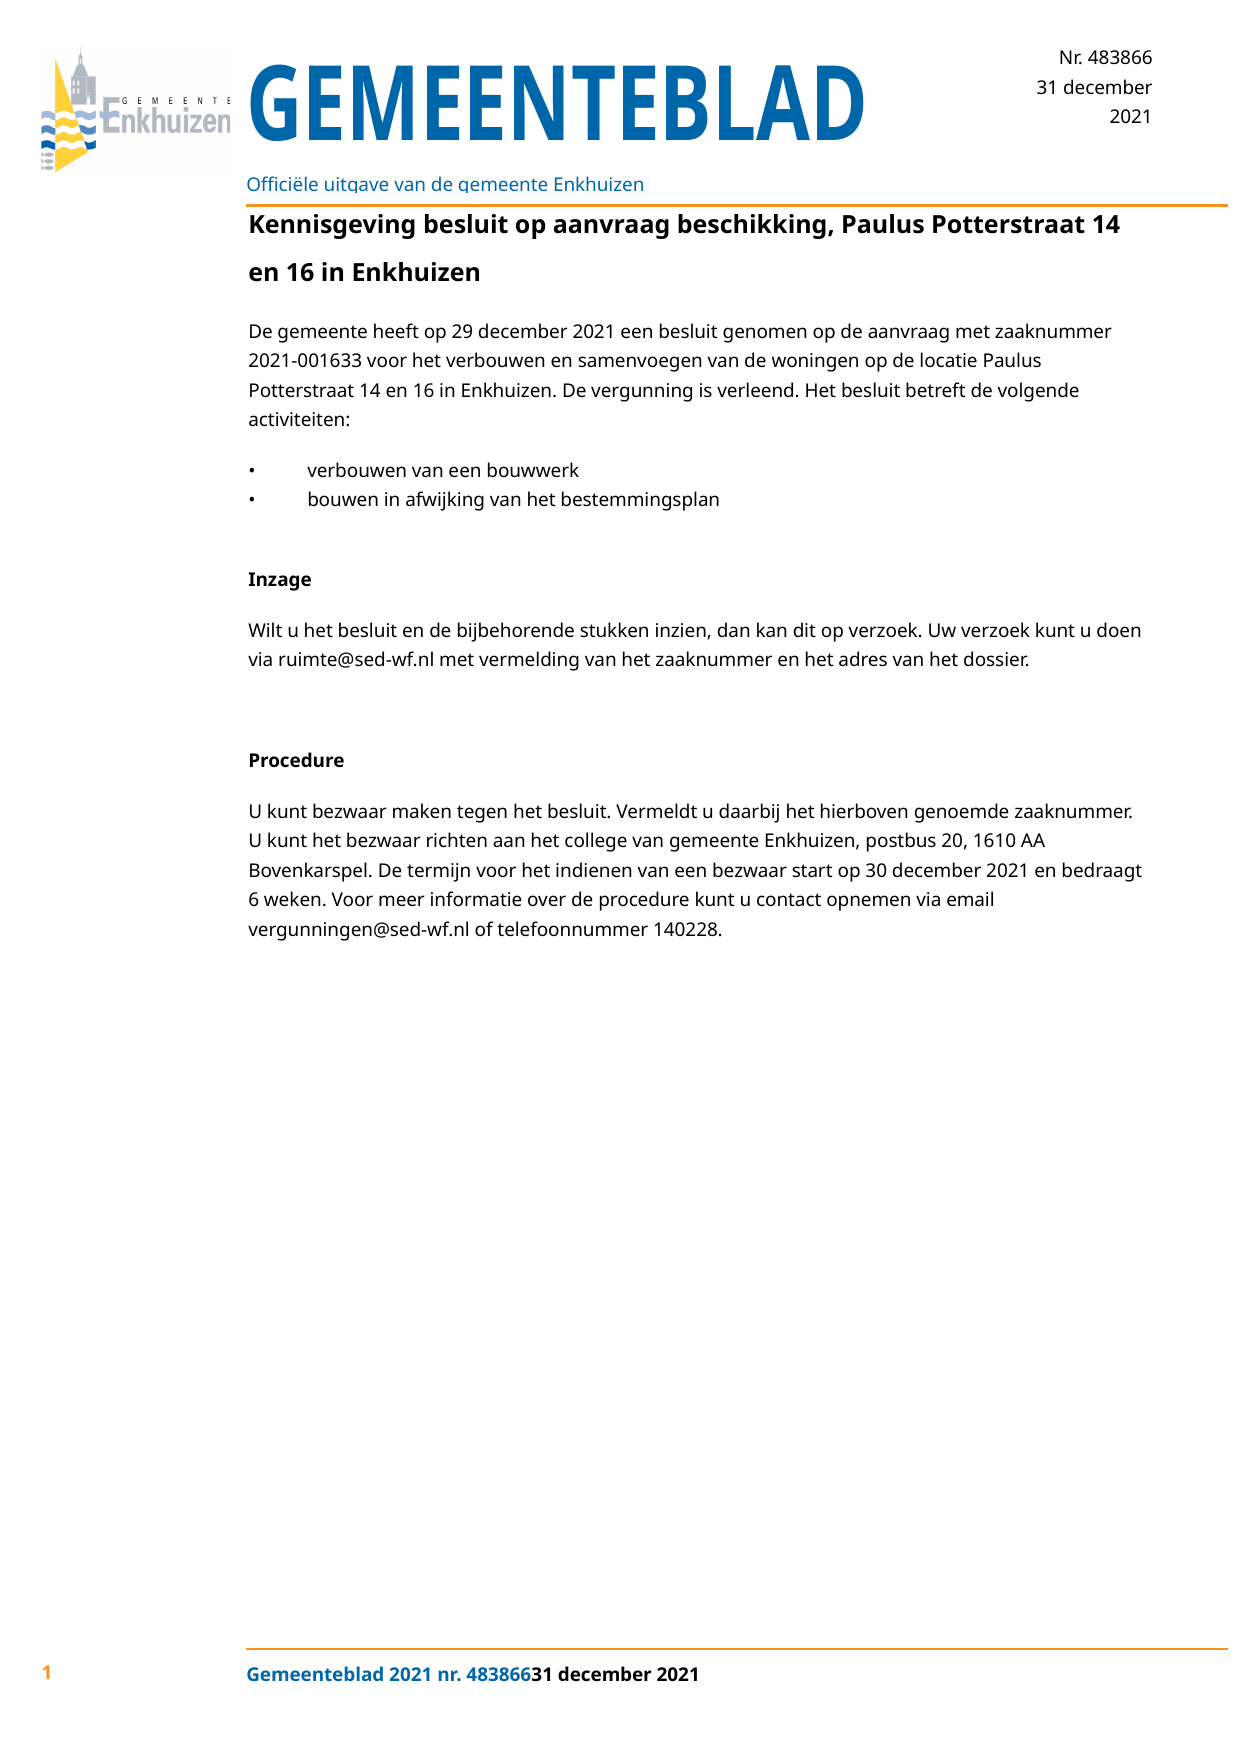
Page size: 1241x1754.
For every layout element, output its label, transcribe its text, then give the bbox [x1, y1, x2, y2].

text De gemeente heeft op 29 december 2021 een besluit genomen op de aanvraag met zaaknummer 2021-001633 voor het verbouwen en samenvoegen van de woningen op de locatie Paulus Potterstraat 14 en 16 in Enkhuizen. De vergunning is verleend. Het besluit betreft de volgende activiteiten: [248, 318, 1152, 432]
text Procedure [248, 747, 1152, 773]
picture [41, 47, 231, 172]
list bouwen in afwijking van het bestemmingsplan [248, 487, 1152, 512]
list verbouwen van een bouwwerk [248, 457, 1152, 483]
text U kunt bezwaar maken tegen het besluit. Vermeldt u daarbij het hierboven genoemde zaaknummer. U kunt het bezwaar richten aan het college van gemeente Enkhuizen, postbus 20, 1610 AA Bovenkarspel. De termijn voor het indienen van een bezwaar start op 30 december 2021 en bedraagt 6 weken. Voor meer informatie over de procedure kunt u contact opnemen via email vergunningen@sed-wf.nl of telefoonnummer 140228. [248, 798, 1152, 942]
text Kennisgeving besluit op aanvraag beschikking, Paulus Potterstraat 14 en 16 in Enkhuizen [248, 207, 1152, 288]
text Wilt u het besluit en de bijbehorende stukken inzien, dan kan dit op verzoek. Uw verzoek kunt u doen via ruimte@sed-wf.nl met vermelding van het zaaknummer en het adres van het dossier. [248, 617, 1152, 672]
text Inzage [248, 567, 1152, 592]
